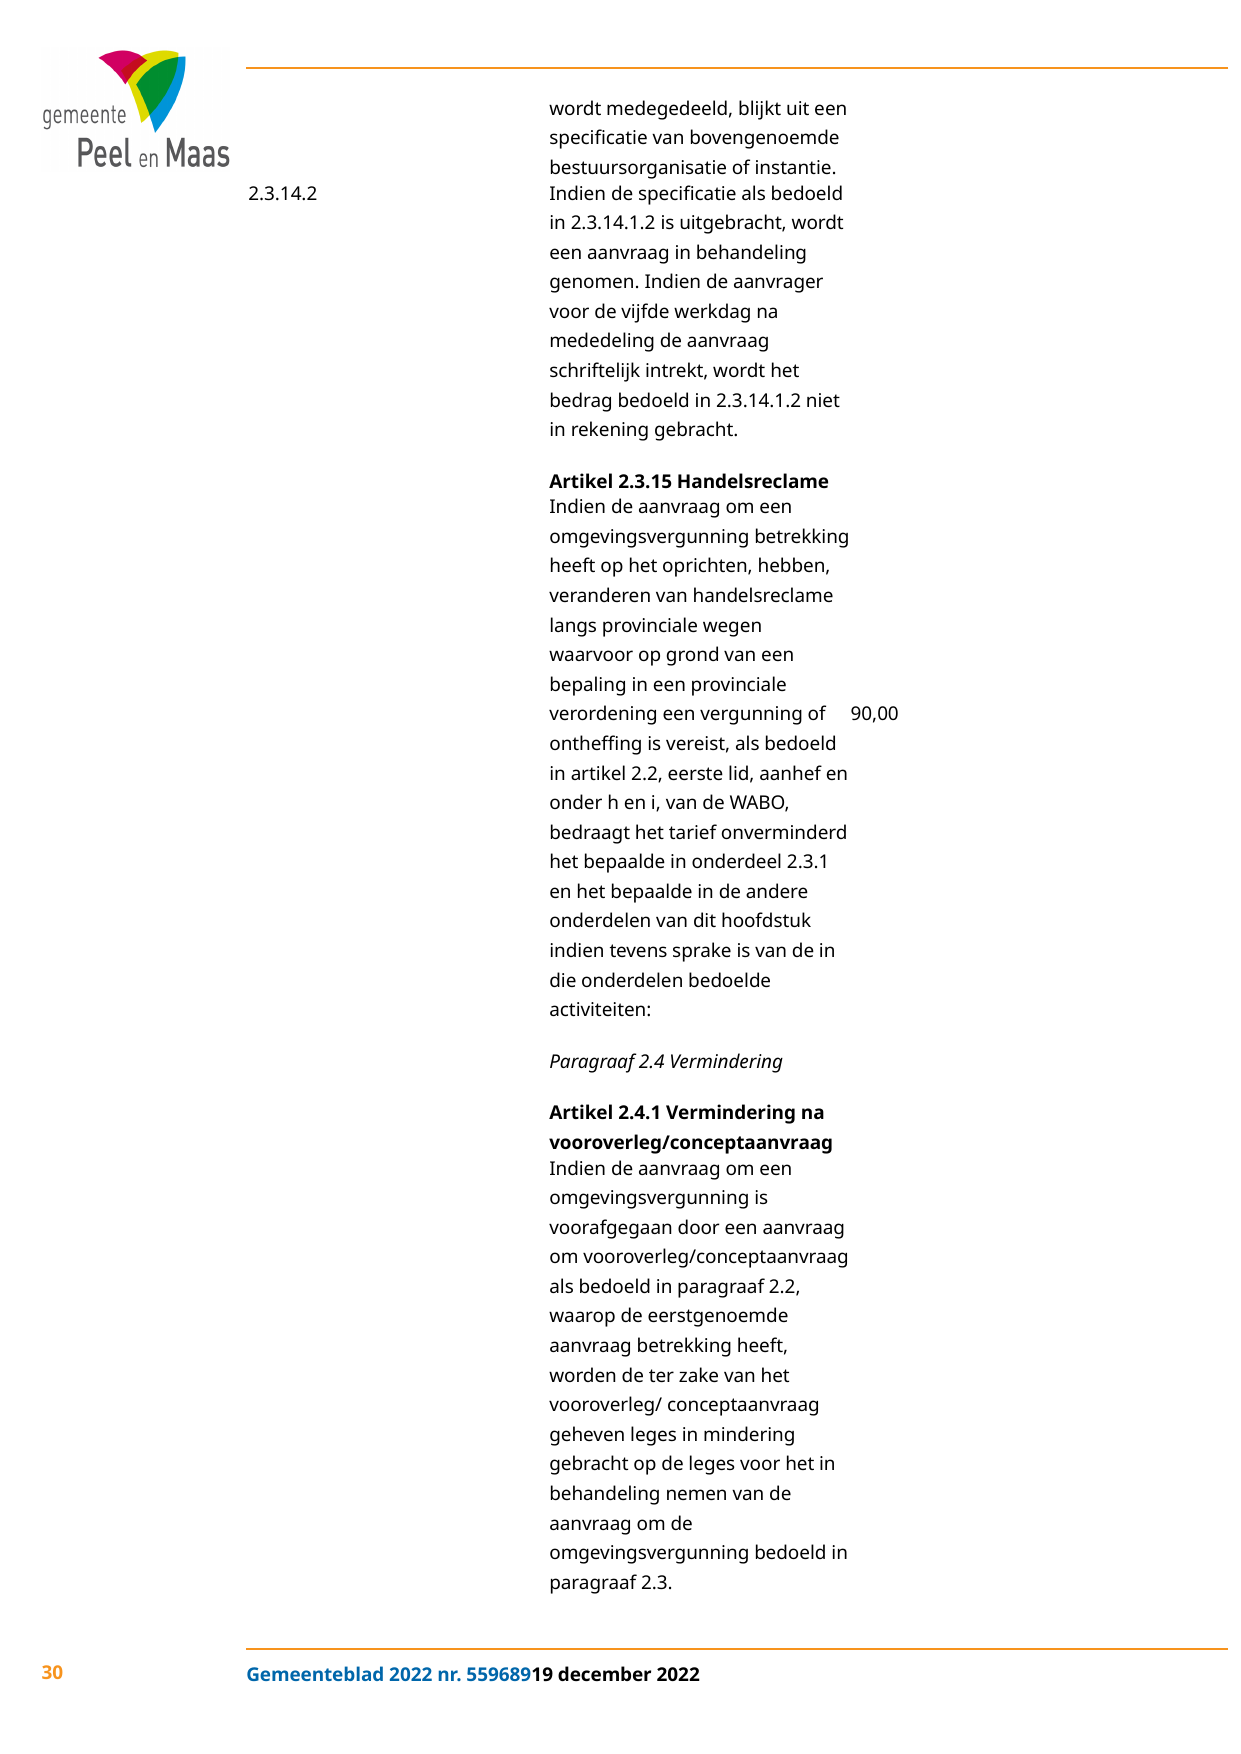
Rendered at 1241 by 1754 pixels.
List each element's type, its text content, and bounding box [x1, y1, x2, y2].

table_cell [248, 1099, 549, 1155]
table_cell Indien de aanvraag om een omgevingsvergunning betrekking heeft op het oprichten, hebben, veranderen van handelsreclame langs provinciale wegen waarvoor op grond van een bepaling in een provinciale verordening een vergunning of ontheffing is vereist, als bedoeld in artikel 2.2, eerste lid, aanhef en onder h en i, van de WABO, bedraagt het tarief onverminderd het bepaalde in onderdeel 2.3.1 en het bepaalde in de andere onderdelen van dit hoofdstuk indien tevens sprake is van de in die onderdelen bedoelde activiteiten: [549, 494, 850, 1022]
table_cell Artikel 2.3.15 Handelsreclame [549, 468, 850, 493]
table_cell wordt medegedeeld, blijkt uit een specificatie van bovengenoemde bestuursorganisatie of instantie. [549, 95, 850, 180]
table_cell [248, 1074, 549, 1099]
table_cell Artikel 2.4.1 Vermindering na vooroverleg/conceptaanvraag [549, 1099, 850, 1155]
table_cell [850, 442, 1152, 468]
table_cell [248, 494, 549, 1022]
table_cell [850, 1099, 1152, 1155]
table_cell [850, 1048, 1152, 1074]
table_cell 90,00 [850, 494, 1152, 1022]
table_cell [248, 1022, 549, 1048]
table_cell [850, 95, 1152, 180]
table_cell Indien de specificatie als bedoeld in 2.3.14.1.2 is uitgebracht, wordt een aanvraag in behandeling genomen. Indien de aanvrager voor de vijfde werkdag na mededeling de aanvraag schriftelijk intrekt, wordt het bedrag bedoeld in 2.3.14.1.2 niet in rekening gebracht. [549, 180, 850, 442]
table_cell [248, 1048, 549, 1074]
table_cell [549, 1074, 850, 1099]
table_cell [248, 95, 549, 180]
table_cell Paragraaf 2.4 Vermindering [549, 1048, 850, 1074]
table_cell 2.3.14.2 [248, 180, 549, 442]
table_cell [850, 1155, 1152, 1594]
table_cell [549, 1022, 850, 1048]
table_cell [850, 1074, 1152, 1099]
table_cell [850, 1022, 1152, 1048]
picture [41, 47, 231, 172]
table_cell [850, 468, 1152, 493]
table_cell [248, 442, 549, 468]
table_cell [248, 1155, 549, 1594]
table_cell [850, 180, 1152, 442]
table_cell [549, 442, 850, 468]
table_cell Indien de aanvraag om een omgevingsvergunning is voorafgegaan door een aanvraag om vooroverleg/conceptaanvraag als bedoeld in paragraaf 2.2, waarop de eerstgenoemde aanvraag betrekking heeft, worden de ter zake van het vooroverleg/ conceptaanvraag geheven leges in mindering gebracht op de leges voor het in behandeling nemen van de aanvraag om de omgevingsvergunning bedoeld in paragraaf 2.3. [549, 1155, 850, 1594]
table_cell [248, 468, 549, 493]
